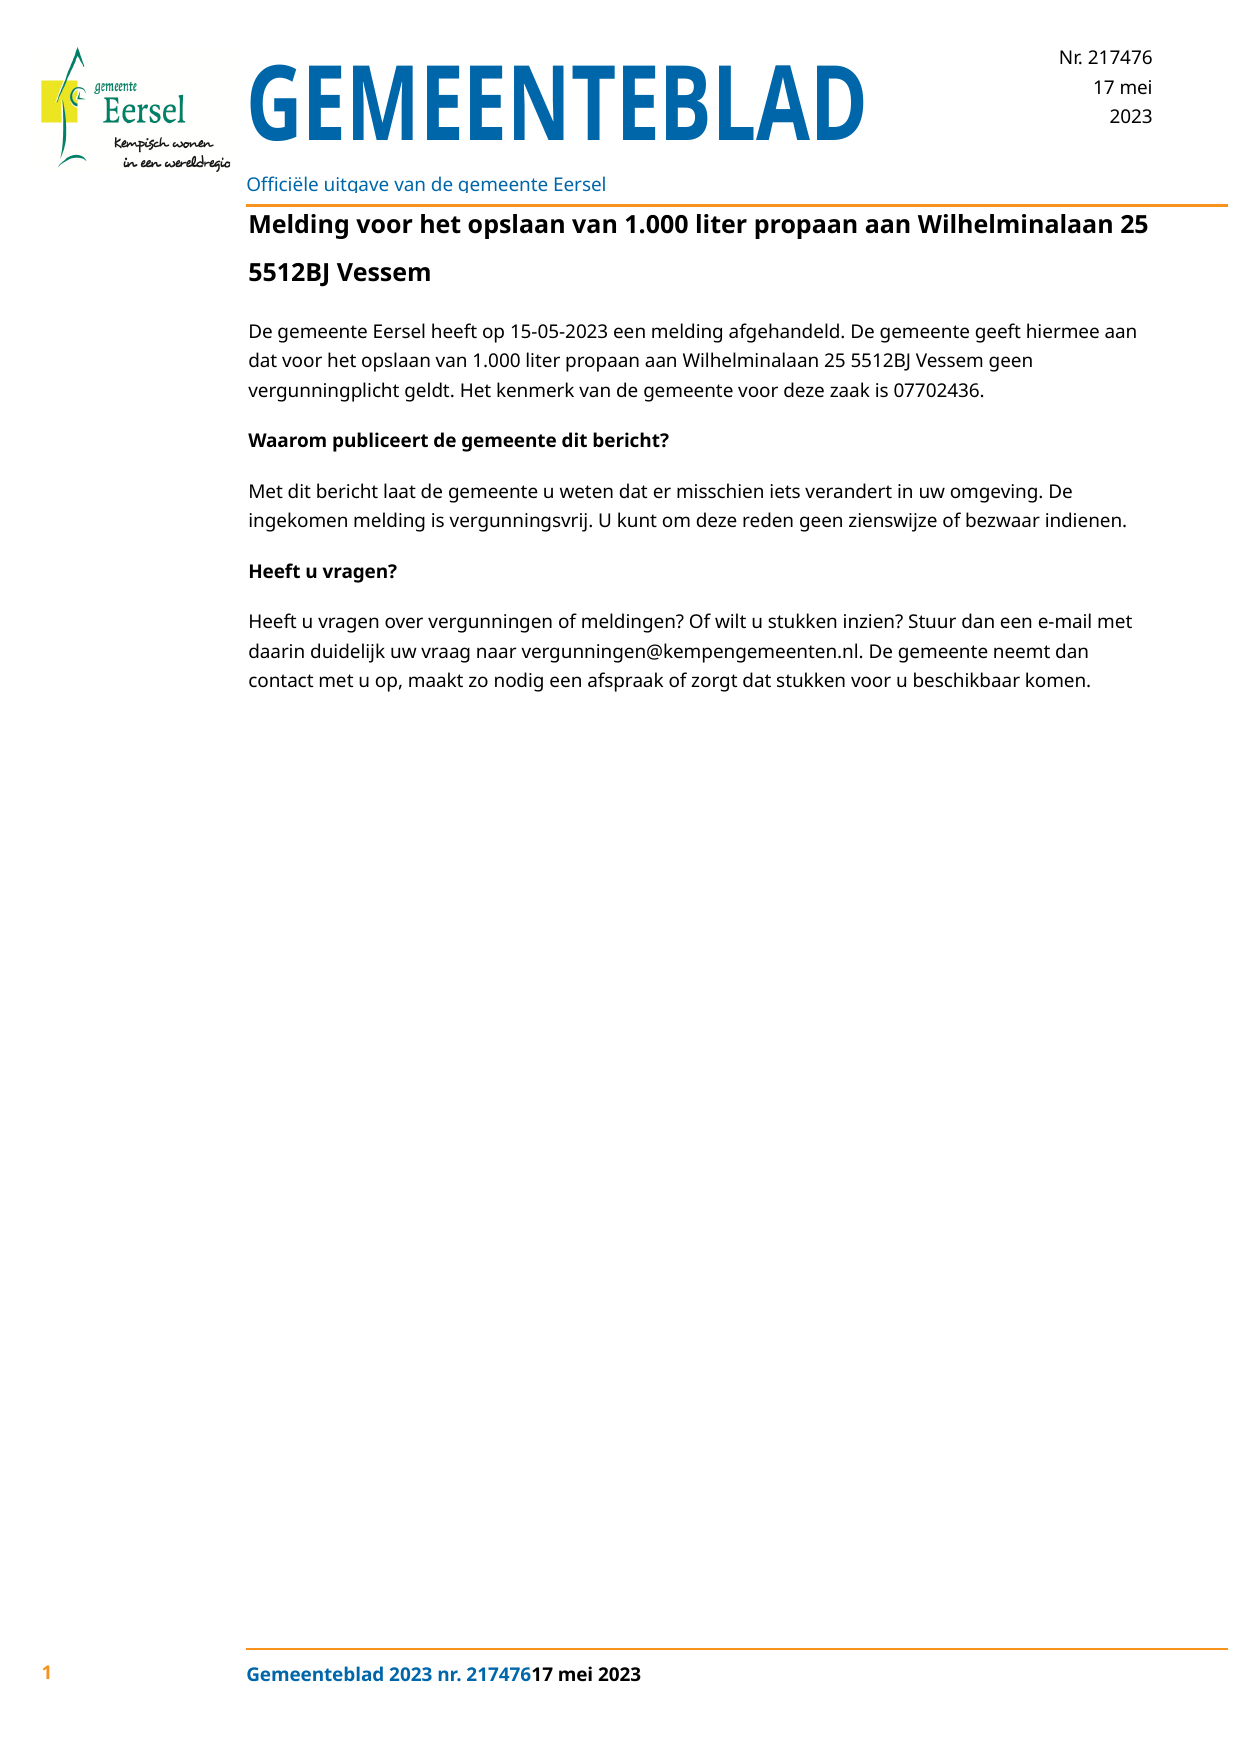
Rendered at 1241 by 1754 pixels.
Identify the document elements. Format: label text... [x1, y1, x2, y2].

text Met dit bericht laat de gemeente u weten dat er misschien iets verandert in uw omgeving. De ingekomen melding is vergunningsvrij. U kunt om deze reden geen zienswijze of bezwaar indienen. [248, 478, 1152, 533]
text Heeft u vragen? [248, 558, 1152, 584]
text Waarom publiceert de gemeente dit bericht? [248, 427, 1152, 453]
text Melding voor het opslaan van 1.000 liter propaan aan Wilhelminalaan 25 5512BJ Vessem [248, 207, 1152, 288]
text Heeft u vragen over vergunningen of meldingen? Of wilt u stukken inzien? Stuur dan een e-mail met daarin duidelijk uw vraag naar vergunningen@kempengemeenten.nl. De gemeente neemt dan contact met u op, maakt zo nodig een afspraak of zorgt dat stukken voor u beschikbaar komen. [248, 608, 1152, 693]
text De gemeente Eersel heeft op 15-05-2023 een melding afgehandeld. De gemeente geeft hiermee aan dat voor het opslaan van 1.000 liter propaan aan Wilhelminalaan 25 5512BJ Vessem geen vergunningplicht geldt. Het kenmerk van de gemeente voor deze zaak is 07702436. [248, 318, 1152, 403]
picture [41, 47, 231, 172]
